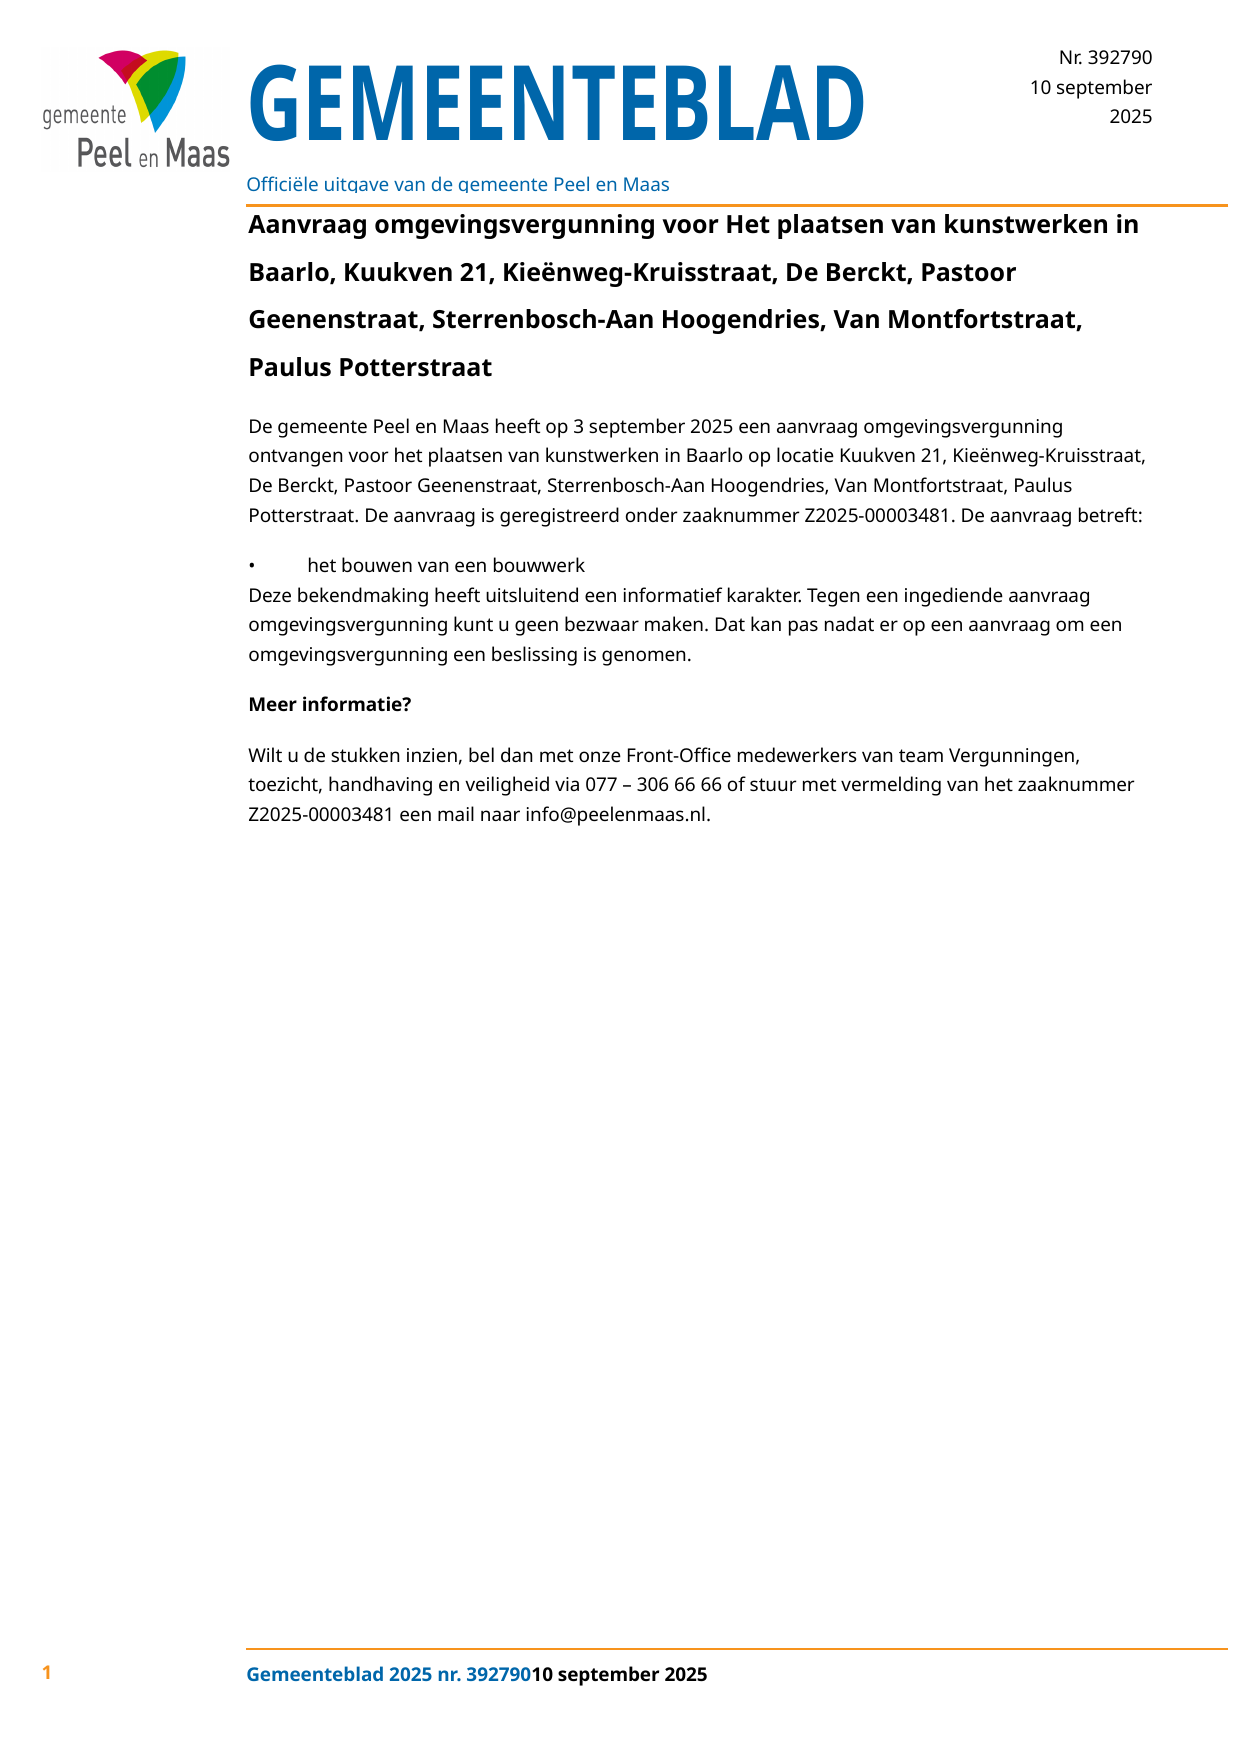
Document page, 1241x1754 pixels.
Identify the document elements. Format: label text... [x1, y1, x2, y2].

list het bouwen van een bouwwerk [248, 552, 1152, 578]
text Meer informatie? [248, 691, 1152, 717]
text Deze bekendmaking heeft uitsluitend een informatief karakter. Tegen een ingediende aanvraag omgevingsvergunning kunt u geen bezwaar maken. Dat kan pas nadat er op een aanvraag om een omgevingsvergunning een beslissing is genomen. [248, 582, 1152, 667]
picture [41, 47, 231, 172]
text De gemeente Peel en Maas heeft op 3 september 2025 een aanvraag omgevingsvergunning ontvangen voor het plaatsen van kunstwerken in Baarlo op locatie Kuukven 21, Kieënweg-Kruisstraat, De Berckt, Pastoor Geenenstraat, Sterrenbosch-Aan Hoogendries, Van Montfortstraat, Paulus Potterstraat. De aanvraag is geregistreerd onder zaaknummer Z2025-00003481. De aanvraag betreft: [248, 413, 1152, 528]
text Wilt u de stukken inzien, bel dan met onze Front-Office medewerkers van team Vergunningen, toezicht, handhaving en veiligheid via 077 – 306 66 66 of stuur met vermelding van het zaaknummer Z2025-00003481 een mail naar info@peelenmaas.nl. [248, 742, 1152, 827]
text Aanvraag omgevingsvergunning voor Het plaatsen van kunstwerken in Baarlo, Kuukven 21, Kieënweg-Kruisstraat, De Berckt, Pastoor Geenenstraat, Sterrenbosch-Aan Hoogendries, Van Montfortstraat, Paulus Potterstraat [248, 207, 1152, 384]
